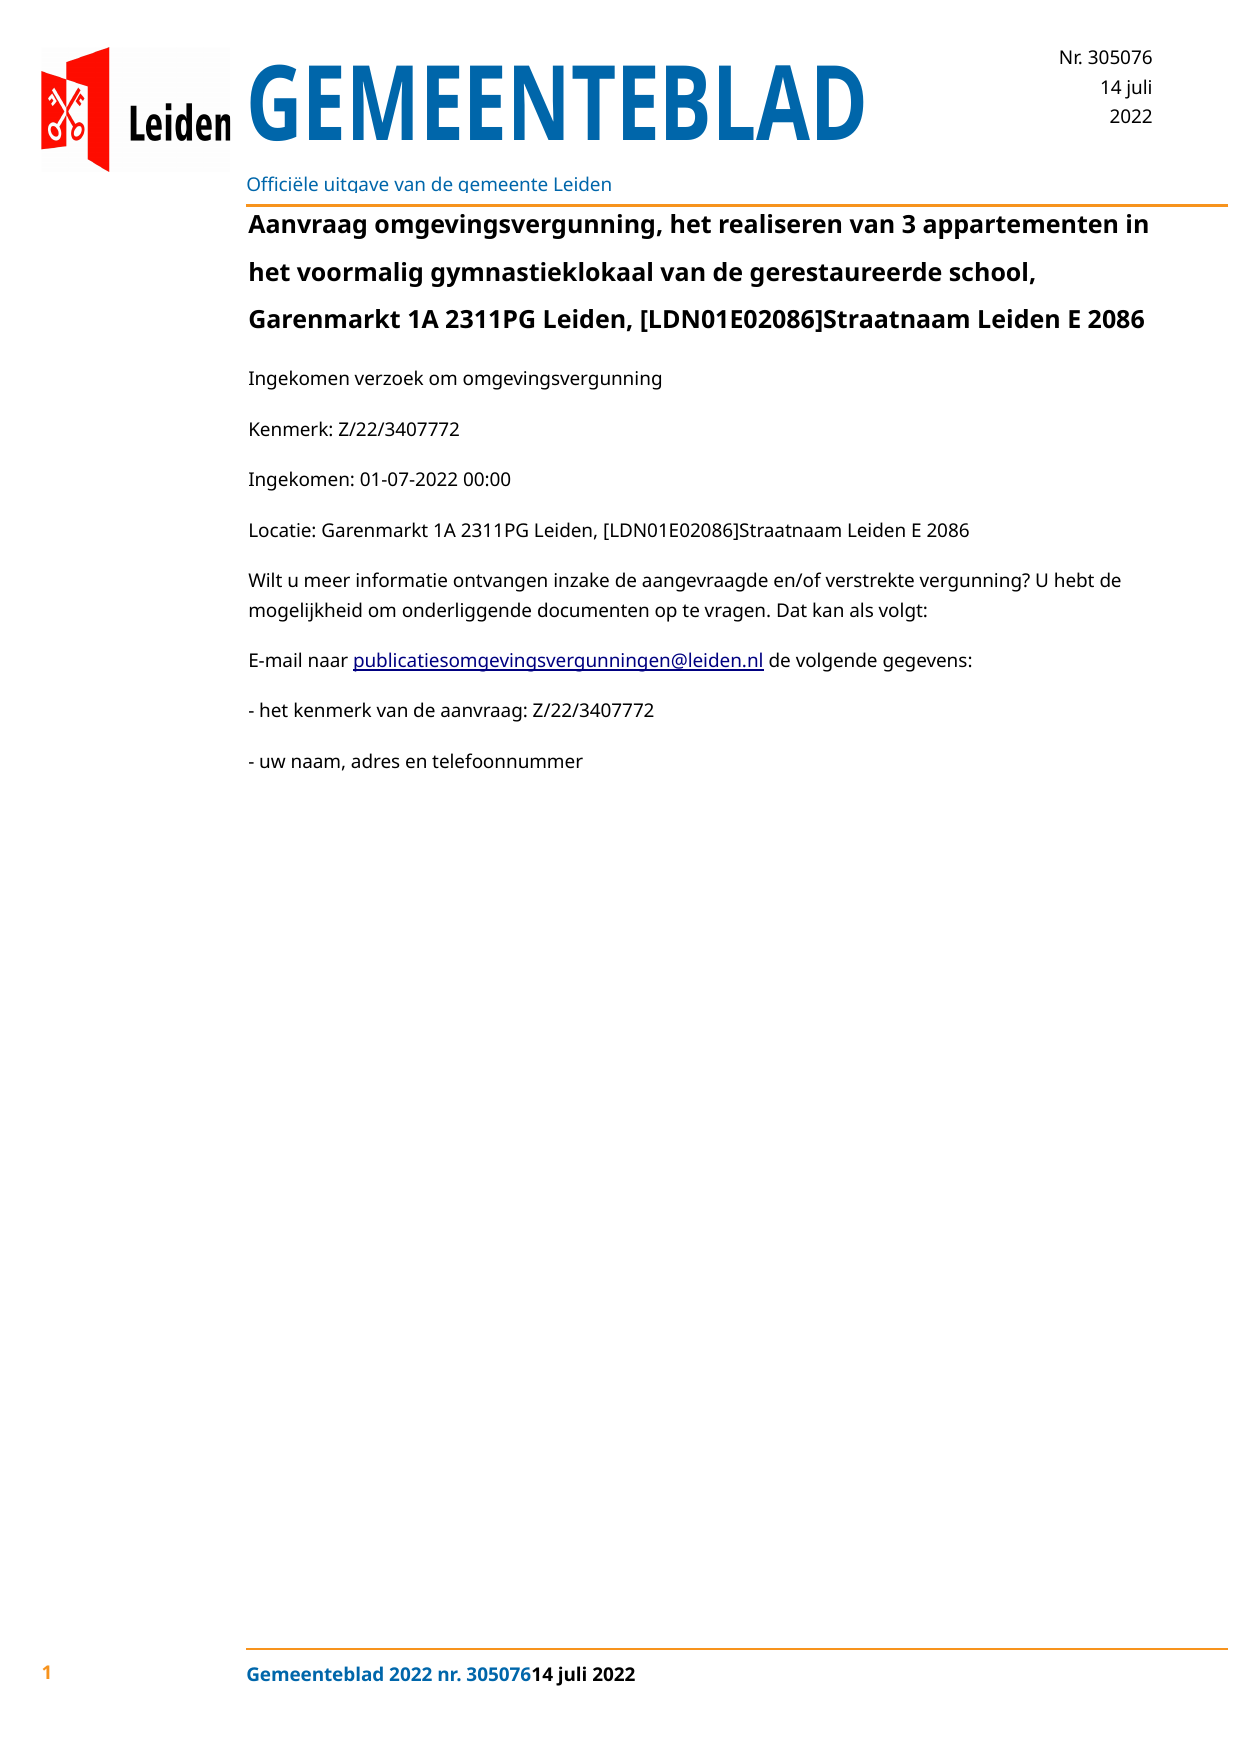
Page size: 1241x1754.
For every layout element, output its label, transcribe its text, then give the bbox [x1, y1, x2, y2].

text - het kenmerk van de aanvraag: Z/22/3407772 [248, 698, 1152, 723]
text Locatie: Garenmarkt 1A 2311PG Leiden, [LDN01E02086]Straatnaam Leiden E 2086 [248, 517, 1152, 542]
picture [41, 47, 231, 172]
text Wilt u meer informatie ontvangen inzake de aangevraagde en/of verstrekte vergunning? U hebt de mogelijkheid om onderliggende documenten op te vragen. Dat kan als volgt: [248, 567, 1152, 622]
text E-mail naar publicatiesomgevingsvergunningen@leiden.nl de volgende gegevens: [248, 647, 1152, 673]
text Aanvraag omgevingsvergunning, het realiseren van 3 appartementen in het voormalig gymnastieklokaal van de gerestaureerde school, Garenmarkt 1A 2311PG Leiden, [LDN01E02086]Straatnaam Leiden E 2086 [248, 207, 1152, 336]
text Kenmerk: Z/22/3407772 [248, 416, 1152, 442]
text - uw naam, adres en telefoonnummer [248, 748, 1152, 774]
text Ingekomen: 01-07-2022 00:00 [248, 466, 1152, 492]
text Ingekomen verzoek om omgevingsvergunning [248, 366, 1152, 391]
